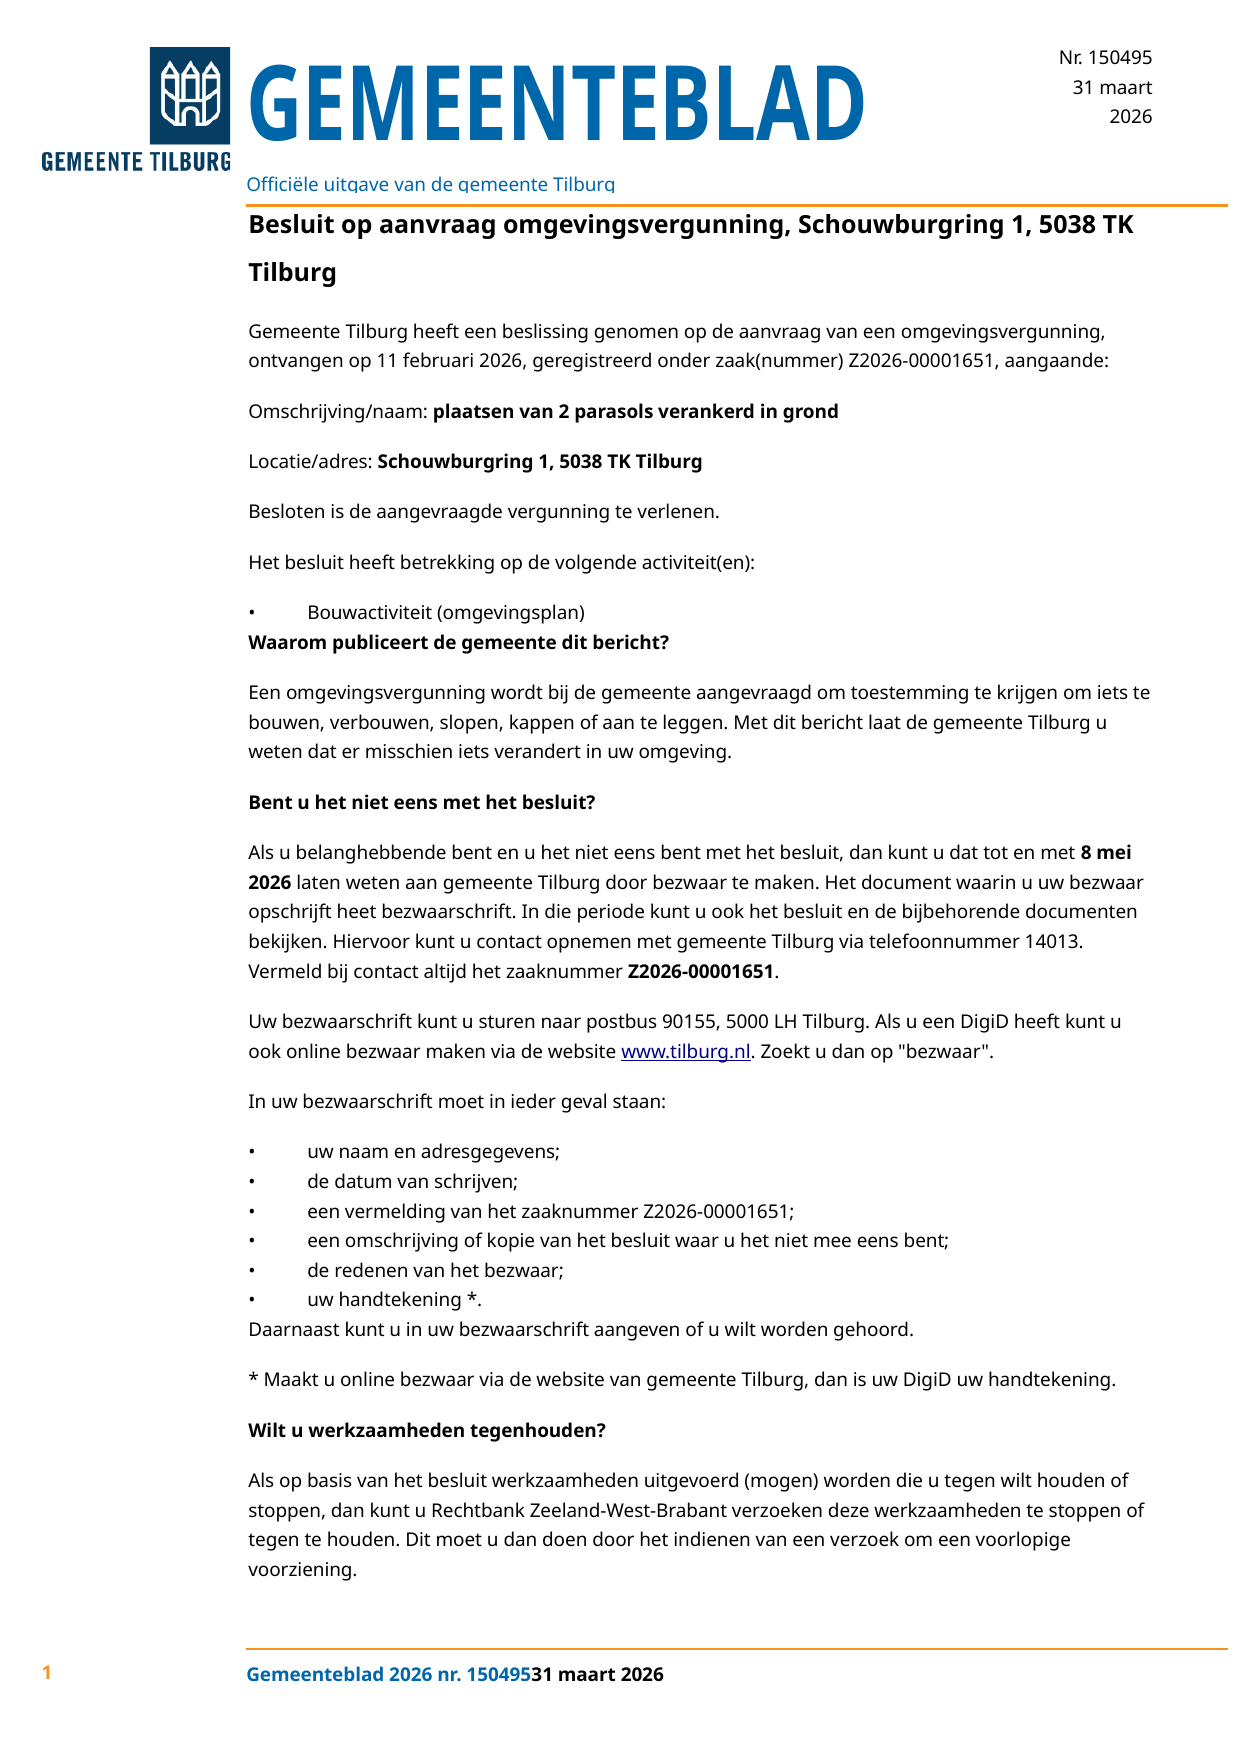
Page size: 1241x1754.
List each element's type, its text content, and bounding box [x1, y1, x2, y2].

text Omschrijving/naam: plaatsen van 2 parasols verankerd in grond [248, 398, 1152, 424]
text Bent u het niet eens met het besluit? [248, 789, 1152, 815]
list Bouwactiviteit (omgevingsplan) [248, 599, 1152, 625]
list uw handtekening *. [248, 1287, 1152, 1312]
text Besluit op aanvraag omgevingsvergunning, Schouwburgring 1, 5038 TK Tilburg [248, 207, 1152, 288]
text Daarnaast kunt u in uw bezwaarschrift aangeven of u wilt worden gehoord. [248, 1316, 1152, 1342]
list de redenen van het bezwaar; [248, 1257, 1152, 1283]
list een vermelding van het zaaknummer Z2026-00001651; [248, 1198, 1152, 1224]
text Uw bezwaarschrift kunt u sturen naar postbus 90155, 5000 LH Tilburg. Als u een DigiD heeft kunt u ook online bezwaar maken via de website www.tilburg.nl. Zoekt u dan op "bezwaar". [248, 1008, 1152, 1064]
list de datum van schrijven; [248, 1168, 1152, 1194]
text Locatie/adres: Schouwburgring 1, 5038 TK Tilburg [248, 448, 1152, 474]
picture [41, 47, 231, 172]
text Een omgevingsvergunning wordt bij de gemeente aangevraagd om toestemming te krijgen om iets te bouwen, verbouwen, slopen, kappen of aan te leggen. Met dit bericht laat de gemeente Tilburg u weten dat er misschien iets verandert in uw omgeving. [248, 679, 1152, 764]
text Als op basis van het besluit werkzaamheden uitgevoerd (mogen) worden die u tegen wilt houden of stoppen, dan kunt u Rechtbank Zeeland-West-Brabant verzoeken deze werkzaamheden te stoppen of tegen te houden. Dit moet u dan doen door het indienen van een verzoek om een voorlopige voorziening. [248, 1467, 1152, 1582]
text Waarom publiceert de gemeente dit bericht? [248, 629, 1152, 655]
text In uw bezwaarschrift moet in ieder geval staan: [248, 1088, 1152, 1114]
text Als u belanghebbende bent en u het niet eens bent met het besluit, dan kunt u dat tot en met 8 mei 2026 laten weten aan gemeente Tilburg door bezwaar te maken. Het document waarin u uw bezwaar opschrijft heet bezwaarschrift. In die periode kunt u ook het besluit en de bijbehorende documenten bekijken. Hiervoor kunt u contact opnemen met gemeente Tilburg via telefoonnummer 14013. Vermeld bij contact altijd het zaaknummer Z2026-00001651. [248, 839, 1152, 984]
text Besloten is de aangevraagde vergunning te verlenen. [248, 499, 1152, 524]
text Wilt u werkzaamheden tegenhouden? [248, 1417, 1152, 1443]
list een omschrijving of kopie van het besluit waar u het niet mee eens bent; [248, 1227, 1152, 1253]
text Gemeente Tilburg heeft een beslissing genomen op de aanvraag van een omgevingsvergunning, ontvangen op 11 februari 2026, geregistreerd onder zaak(nummer) Z2026-00001651, aangaande: [248, 318, 1152, 373]
text * Maakt u online bezwaar via de website van gemeente Tilburg, dan is uw DigiD uw handtekening. [248, 1367, 1152, 1392]
text Het besluit heeft betrekking op de volgende activiteit(en): [248, 549, 1152, 575]
list uw naam en adresgegevens; [248, 1139, 1152, 1164]
